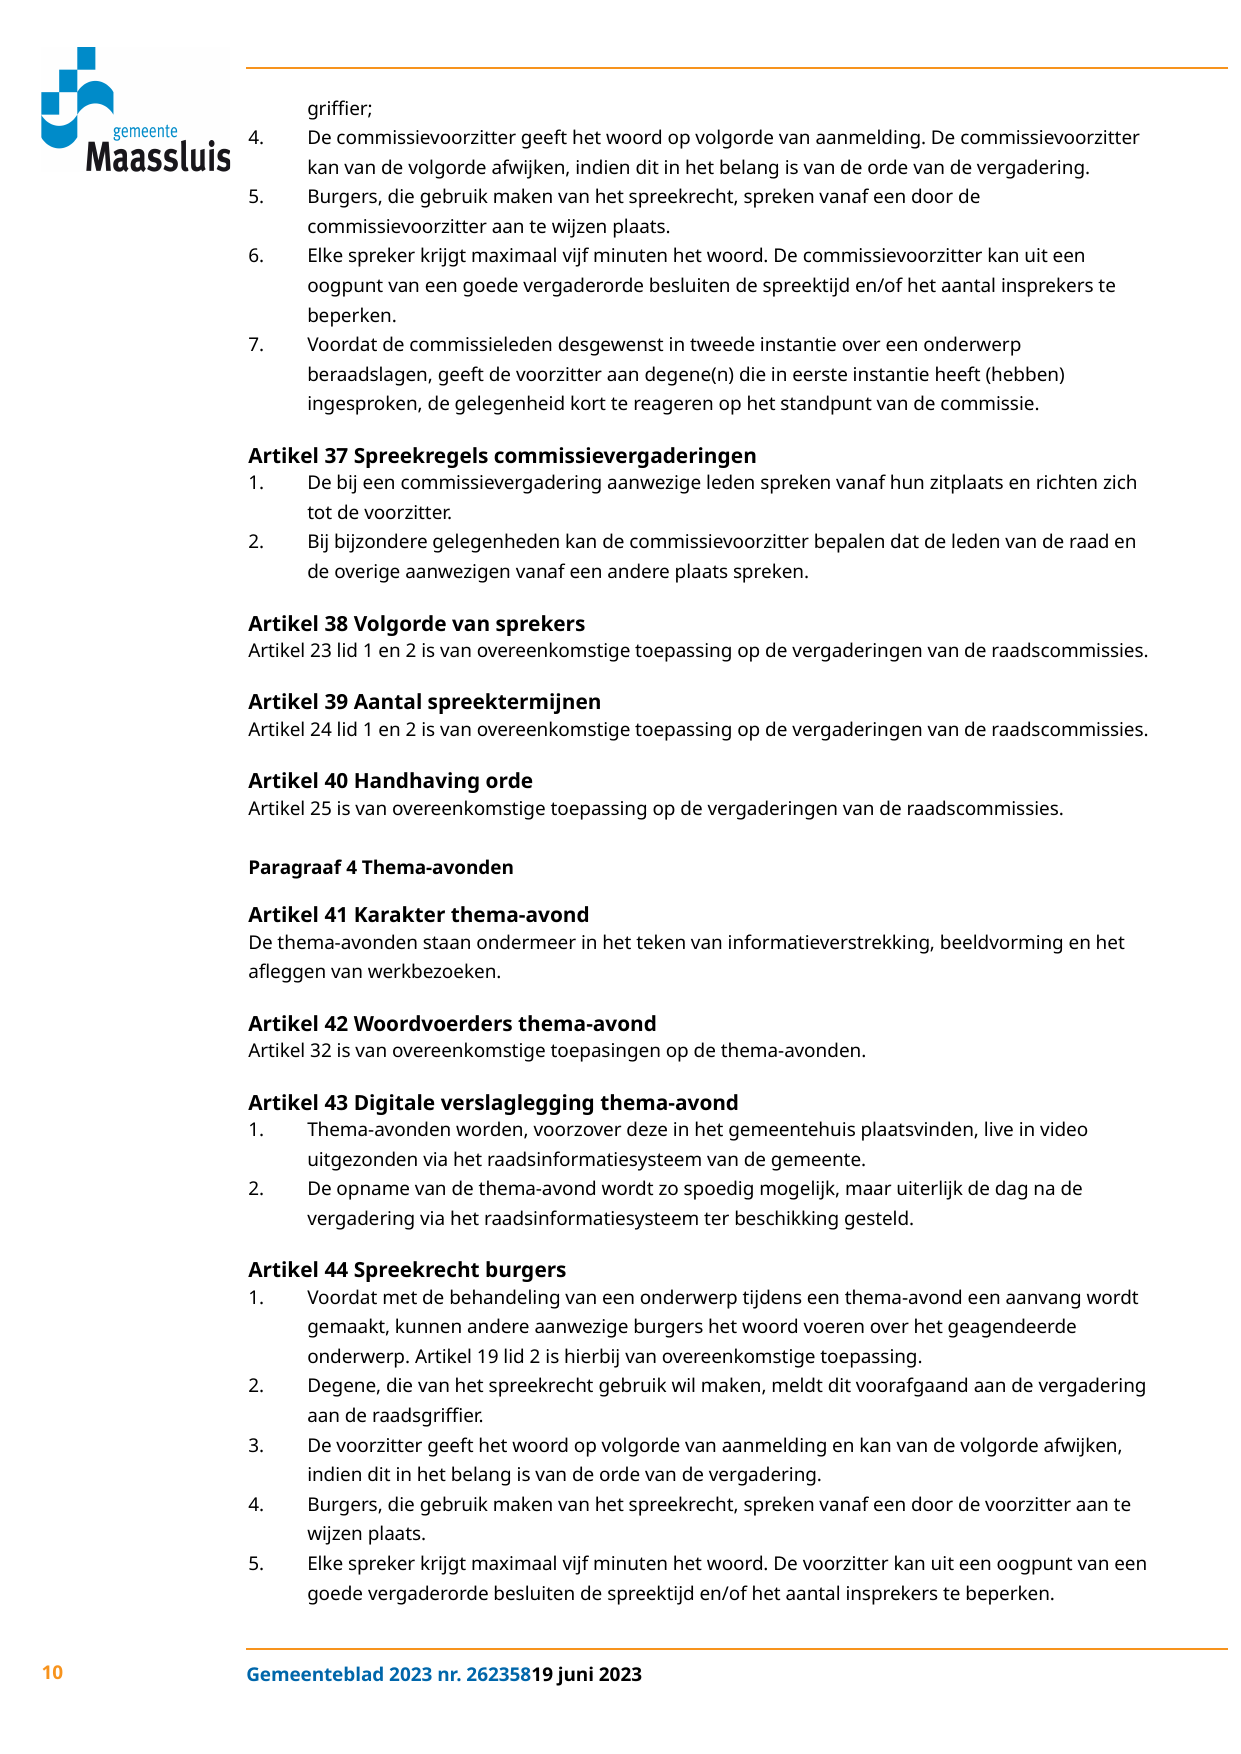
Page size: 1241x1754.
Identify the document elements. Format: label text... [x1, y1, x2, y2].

list Voordat de commissieleden desgewenst in tweede instantie over een onderwerp beraadslagen, geeft de voorzitter aan degene(n) die in eerste instantie heeft (hebben) ingesproken, de gelegenheid kort te reageren op het standpunt van de commissie. [248, 331, 1152, 416]
picture [41, 47, 77, 92]
text De thema-avonden staan ondermeer in het teken van informatieverstrekking, beeldvorming en het afleggen van werkbezoeken. [248, 929, 1152, 984]
text Artikel 40 Handhaving orde [248, 766, 1152, 795]
text Artikel 39 Aantal spreektermijnen [248, 687, 1152, 716]
text Artikel 38 Volgorde van sprekers [248, 609, 1152, 637]
list De opname van de thema-avond wordt zo spoedig mogelijk, maar uiterlijk de dag na de vergadering via het raadsinformatiesysteem ter beschikking gesteld. [248, 1175, 1152, 1231]
text Artikel 25 is van overeenkomstige toepassing op de vergaderingen van de raadscommissies. [248, 795, 1152, 821]
list Degene, die van het spreekrecht gebruik wil maken, meldt dit voorafgaand aan de vergadering aan de raadsgriffier. [248, 1373, 1152, 1428]
text Artikel 43 Digitale verslaglegging thema-avond [248, 1088, 1152, 1116]
list Voordat met de behandeling van een onderwerp tijdens een thema-avond een aanvang wordt gemaakt, kunnen andere aanwezige burgers het woord voeren over het geagendeerde onderwerp. Artikel 19 lid 2 is hierbij van overeenkomstige toepassing. [248, 1284, 1152, 1369]
list De bij een commissievergadering aanwezige leden spreken vanaf hun zitplaats en richten zich tot de voorzitter. [248, 469, 1152, 525]
text Artikel 23 lid 1 en 2 is van overeenkomstige toepassing op de vergaderingen van de raadscommissies. [248, 637, 1152, 663]
text Artikel 44 Spreekrecht burgers [248, 1255, 1152, 1284]
list Burgers, die gebruik maken van het spreekrecht, spreken vanaf een door de voorzitter aan te wijzen plaats. [248, 1491, 1152, 1546]
list Thema-avonden worden, voorzover deze in het gemeentehuis plaatsvinden, live in video uitgezonden via het raadsinformatiesysteem van de gemeente. [248, 1116, 1152, 1172]
picture [41, 47, 231, 172]
text Artikel 41 Karakter thema-avond [248, 901, 1152, 929]
text Artikel 32 is van overeenkomstige toepasingen op de thema-avonden. [248, 1037, 1152, 1063]
text Artikel 24 lid 1 en 2 is van overeenkomstige toepassing op de vergaderingen van de raadscommissies. [248, 716, 1152, 742]
list Bij bijzondere gelegenheden kan de commissievoorzitter bepalen dat de leden van de raad en de overige aanwezigen vanaf een andere plaats spreken. [248, 529, 1152, 584]
text Artikel 37 Spreekregels commissievergaderingen [248, 441, 1152, 469]
text Paragraaf 4 Thema-avonden [248, 854, 1152, 880]
list Burgers, die gebruik maken van het spreekrecht, spreken vanaf een door de commissievoorzitter aan te wijzen plaats. [248, 183, 1152, 239]
list Elke spreker krijgt maximaal vijf minuten het woord. De voorzitter kan uit een oogpunt van een goede vergaderorde besluiten de spreektijd en/of het aantal insprekers te beperken. [248, 1550, 1152, 1605]
list De commissievoorzitter geeft het woord op volgorde van aanmelding. De commissievoorzitter kan van de volgorde afwijken, indien dit in het belang is van de orde van de vergadering. [248, 124, 1152, 180]
list De voorzitter geeft het woord op volgorde van aanmelding en kan van de volgorde afwijken, indien dit in het belang is van de orde van de vergadering. [248, 1432, 1152, 1487]
list Elke spreker krijgt maximaal vijf minuten het woord. De commissievoorzitter kan uit een oogpunt van een goede vergaderorde besluiten de spreektijd en/of het aantal insprekers te beperken. [248, 243, 1152, 328]
text Artikel 42 Woordvoerders thema-avond [248, 1009, 1152, 1037]
list griffier; [248, 95, 1152, 121]
